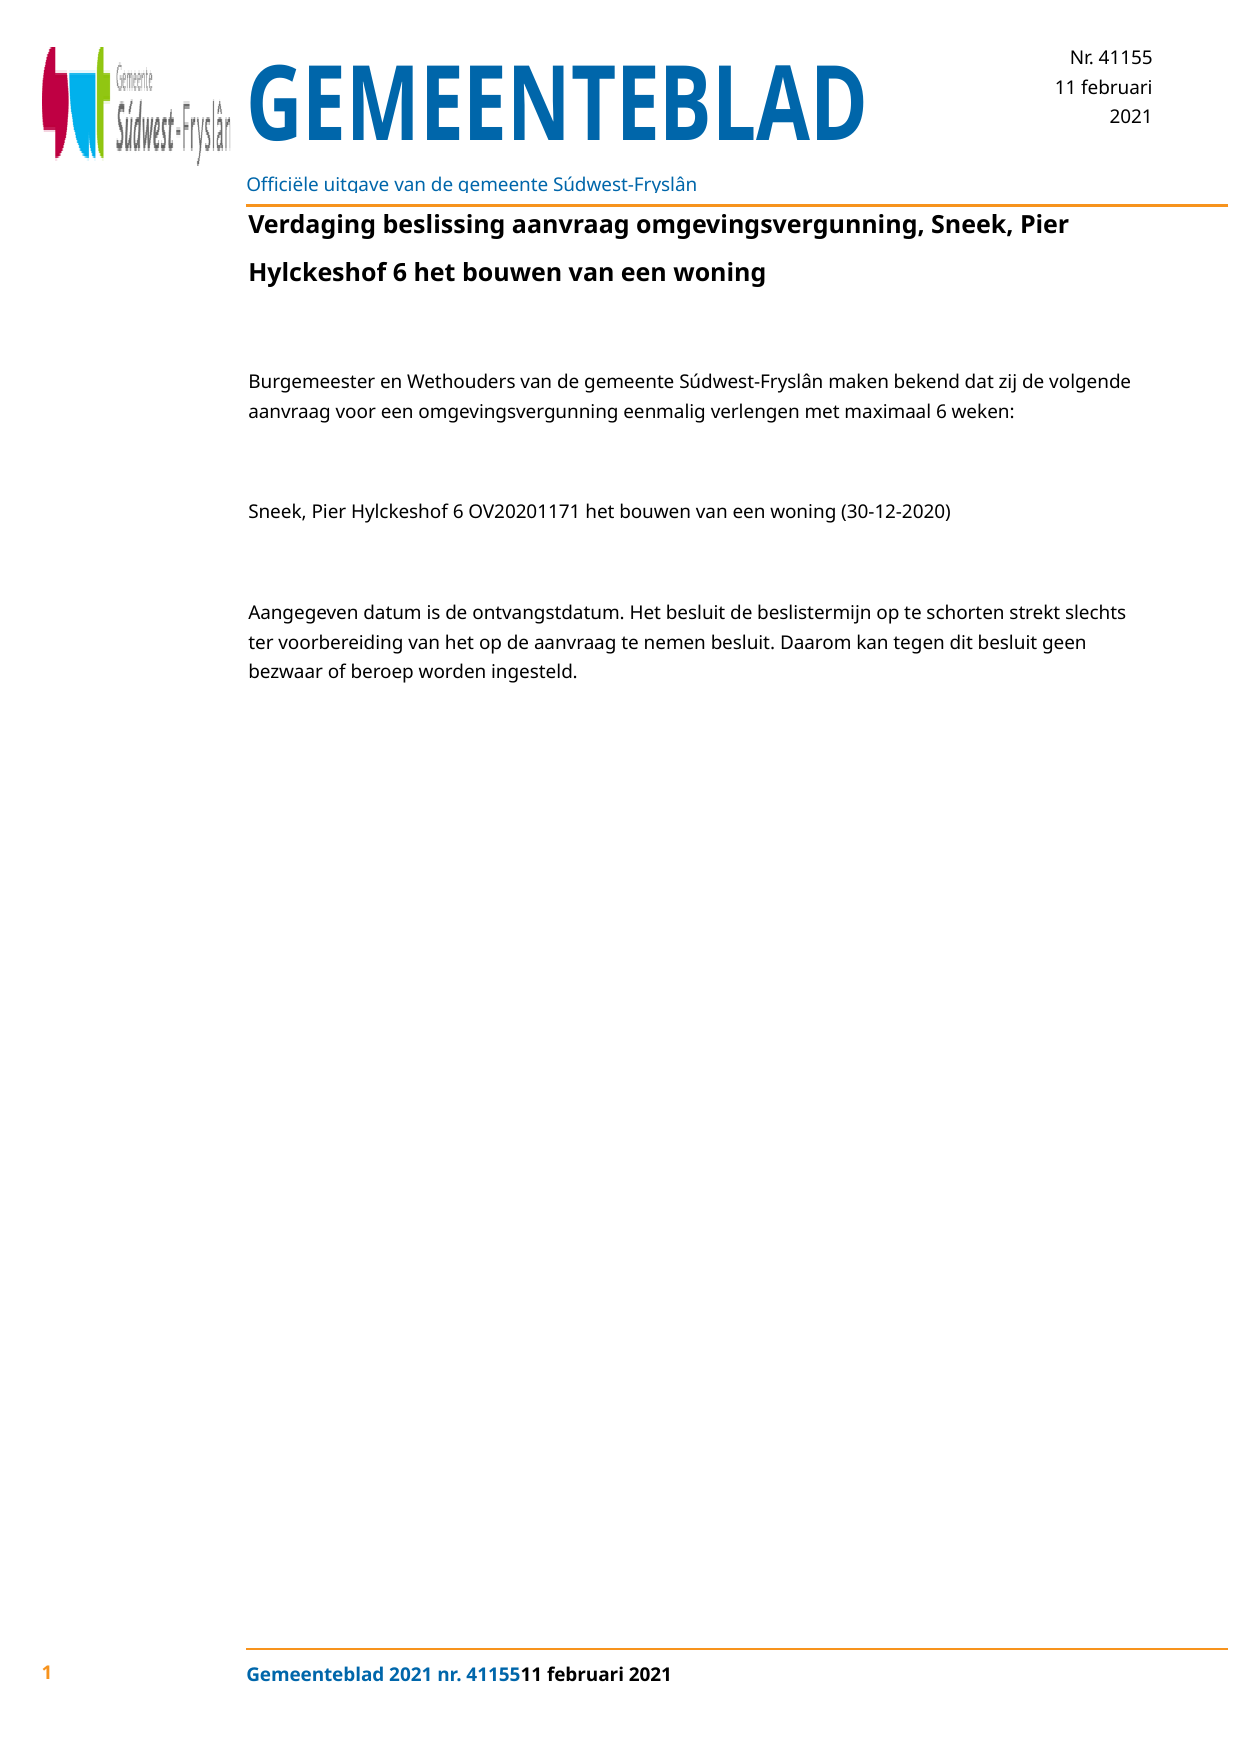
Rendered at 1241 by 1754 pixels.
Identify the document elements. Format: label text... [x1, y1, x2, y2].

text Aangegeven datum is de ontvangstdatum. Het besluit de beslistermijn op te schorten strekt slechts ter voorbereiding van het op de aanvraag te nemen besluit. Daarom kan tegen dit besluit geen bezwaar of beroep worden ingesteld. [248, 599, 1152, 684]
text Burgemeester en Wethouders van de gemeente Súdwest-Fryslân maken bekend dat zij de volgende aanvraag voor een omgevingsvergunning eenmalig verlengen met maximaal 6 weken: [248, 368, 1152, 424]
text Verdaging beslissing aanvraag omgevingsvergunning, Sneek, Pier Hylckeshof 6 het bouwen van een woning [248, 207, 1152, 288]
text Sneek, Pier Hylckeshof 6 OV20201171 het bouwen van een woning (30-12-2020) [248, 499, 1152, 524]
picture [41, 47, 231, 172]
